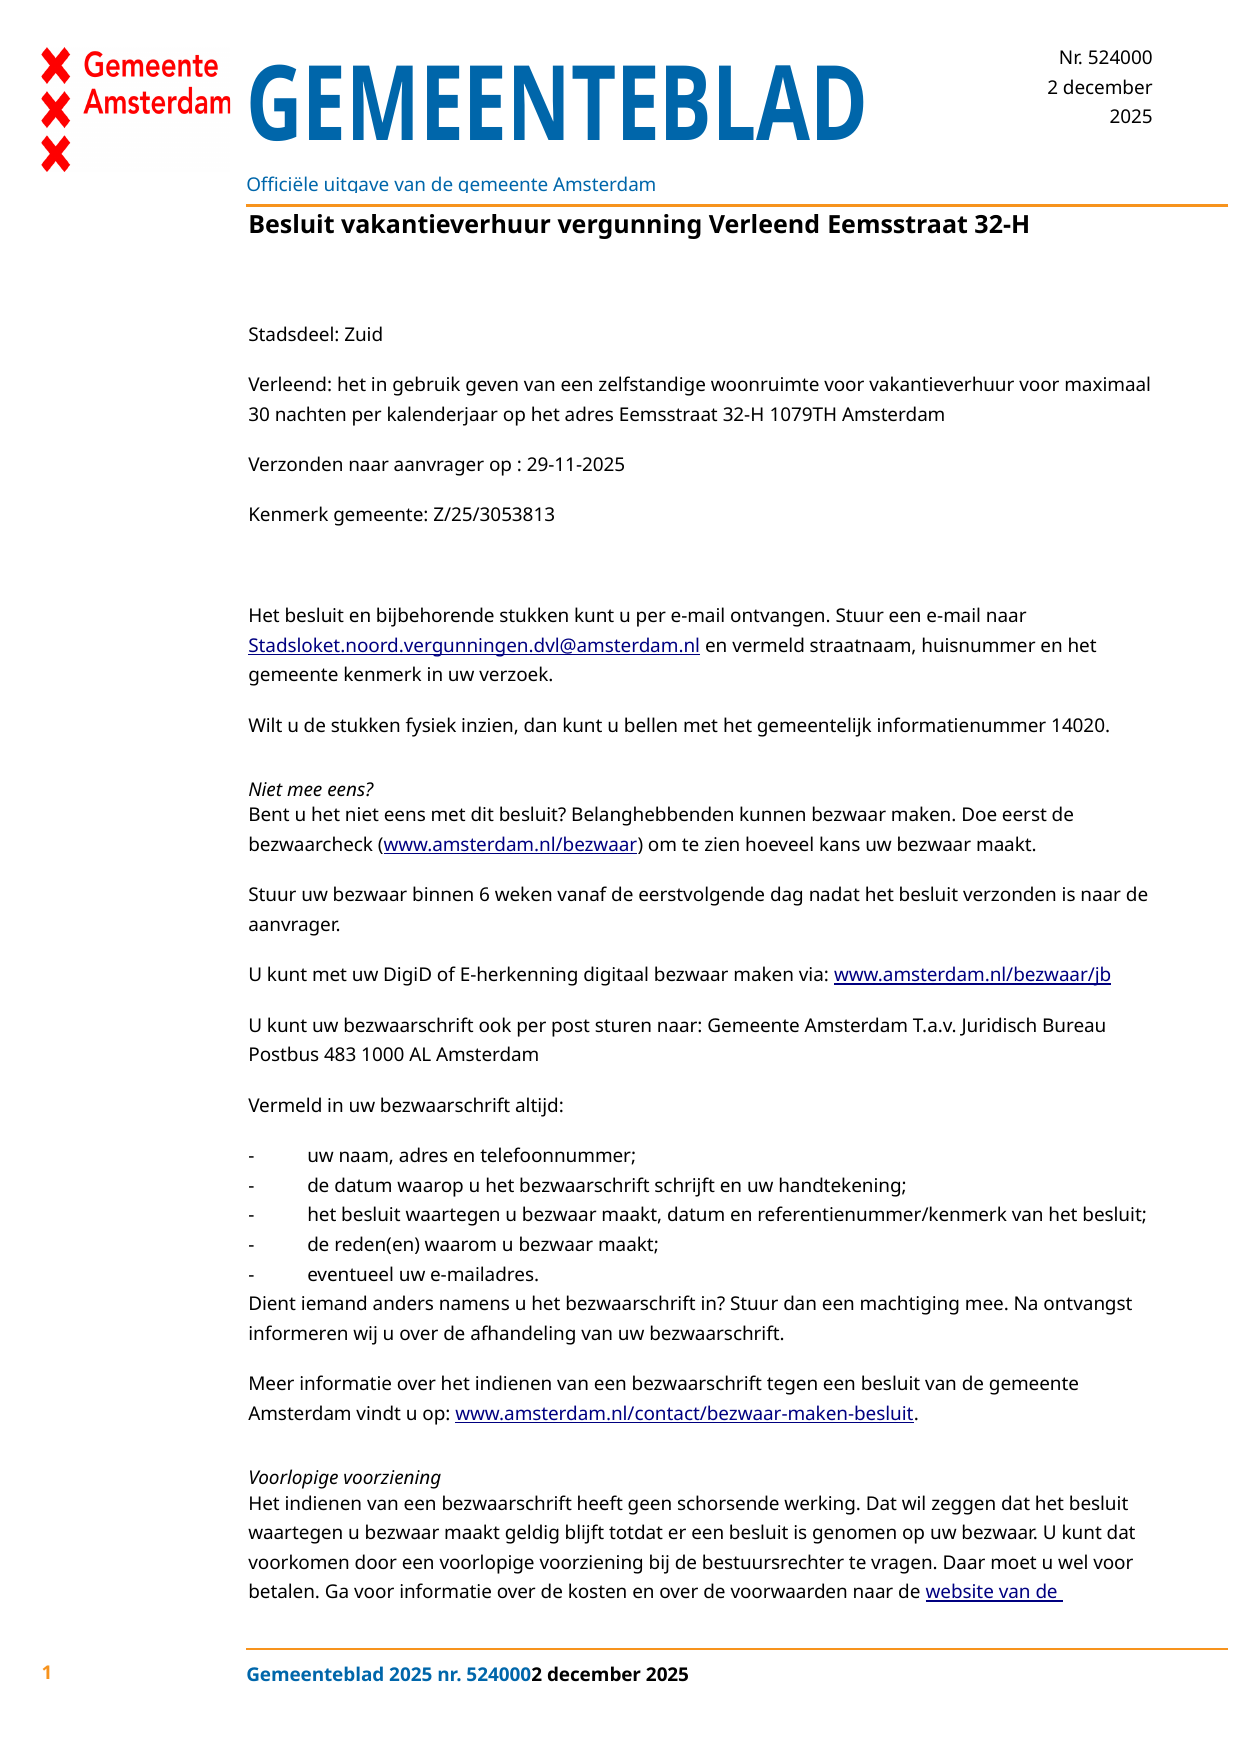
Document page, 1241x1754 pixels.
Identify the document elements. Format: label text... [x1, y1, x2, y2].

text Verzonden naar aanvrager op : 29-11-2025 [248, 451, 1152, 477]
text U kunt met uw DigiD of E-herkenning digitaal bezwaar maken via: www.amsterdam.nl/bezwaar/jb [248, 962, 1152, 987]
text Niet mee eens? [248, 776, 1152, 802]
text Verleend: het in gebruik geven van een zelfstandige woonruimte voor vakantieverhuur voor maximaal 30 nachten per kalenderjaar op het adres Eemsstraat 32-H 1079TH Amsterdam [248, 371, 1152, 426]
text Wilt u de stukken fysiek inzien, dan kunt u bellen met het gemeentelijk informatienummer 14020. [248, 712, 1152, 738]
list het besluit waartegen u bezwaar maakt, datum en referentienummer/kenmerk van het besluit; [248, 1202, 1152, 1227]
text Voorlopige voorziening [248, 1464, 1152, 1490]
text Besluit vakantieverhuur vergunning Verleend Eemsstraat 32-H [248, 207, 1152, 241]
text Stadsdeel: Zuid [248, 321, 1152, 346]
list eventueel uw e-mailadres. [248, 1261, 1152, 1287]
text Bent u het niet eens met dit besluit? Belanghebbenden kunnen bezwaar maken. Doe eerst de bezwaarcheck (www.amsterdam.nl/bezwaar) om te zien hoeveel kans uw bezwaar maakt. [248, 802, 1152, 857]
text Dient iemand anders namens u het bezwaarschrift in? Stuur dan een machtiging mee. Na ontvangst informeren wij u over de afhandeling van uw bezwaarschrift. [248, 1290, 1152, 1346]
text Stuur uw bezwaar binnen 6 weken vanaf de eerstvolgende dag nadat het besluit verzonden is naar de aanvrager. [248, 882, 1152, 937]
picture [41, 47, 231, 172]
text Kenmerk gemeente: Z/25/3053813 [248, 502, 1152, 527]
list de datum waarop u het bezwaarschrift schrijft en uw handtekening; [248, 1172, 1152, 1198]
list uw naam, adres en telefoonnummer; [248, 1142, 1152, 1168]
text Het indienen van een bezwaarschrift heeft geen schorsende werking. Dat wil zeggen dat het besluit waartegen u bezwaar maakt geldig blijft totdat er een besluit is genomen op uw bezwaar. U kunt dat voorkomen door een voorlopige voorziening bij de bestuursrechter te vragen. Daar moet u wel voor betalen. Ga voor informatie over de kosten en over de voorwaarden naar de website van de [248, 1490, 1152, 1604]
text Het besluit en bijbehorende stukken kunt u per e-mail ontvangen. Stuur een e-mail naar Stadsloket.noord.vergunningen.dvl@amsterdam.nl en vermeld straatnaam, huisnummer en het gemeente kenmerk in uw verzoek. [248, 602, 1152, 687]
list de reden(en) waarom u bezwaar maakt; [248, 1231, 1152, 1257]
text Meer informatie over het indienen van een bezwaarschrift tegen een besluit van de gemeente Amsterdam vindt u op: www.amsterdam.nl/contact/bezwaar-maken-besluit. [248, 1370, 1152, 1426]
text U kunt uw bezwaarschrift ook per post sturen naar: Gemeente Amsterdam T.a.v. Juridisch Bureau Postbus 483 1000 AL Amsterdam [248, 1012, 1152, 1067]
text Vermeld in uw bezwaarschrift altijd: [248, 1092, 1152, 1118]
